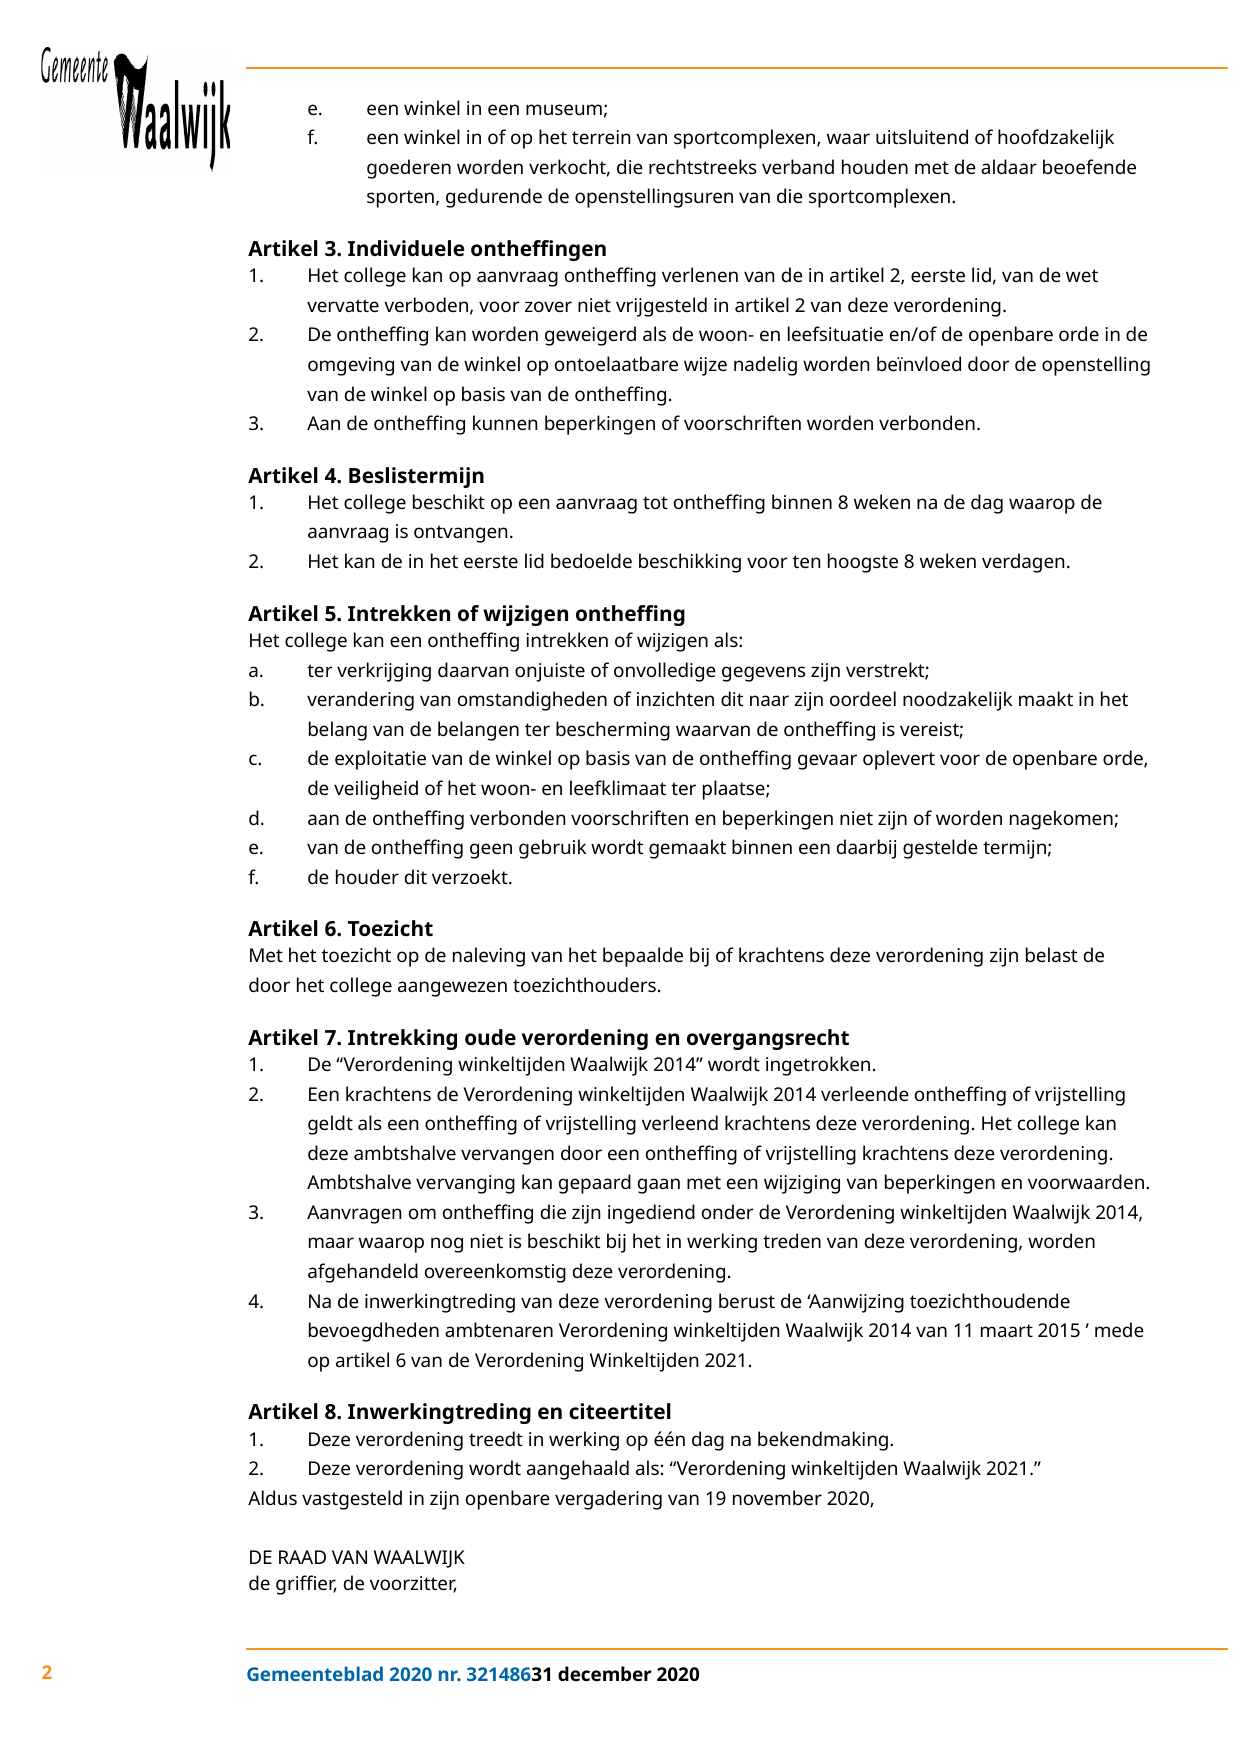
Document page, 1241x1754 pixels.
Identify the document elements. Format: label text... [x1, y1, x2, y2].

text DE RAAD VAN WAALWIJK [248, 1544, 1152, 1570]
text Artikel 4. Beslistermijn [248, 461, 1152, 489]
list aan de ontheffing verbonden voorschriften en beperkingen niet zijn of worden nagekomen; [248, 805, 1152, 830]
list De ontheffing kan worden geweigerd als de woon- en leefsituatie en/of de openbare orde in de omgeving van de winkel op ontoelaatbare wijze nadelig worden beïnvloed door de openstelling van de winkel op basis van de ontheffing. [248, 322, 1152, 406]
text Artikel 3. Individuele ontheffingen [248, 234, 1152, 262]
list Na de inwerkingtreding van deze verordening berust de ‘Aanwijzing toezichthoudende bevoegdheden ambtenaren Verordening winkeltijden Waalwijk 2014 van 11 maart 2015 ’ mede op artikel 6 van de Verordening Winkeltijden 2021. [248, 1288, 1152, 1373]
text Artikel 5. Intrekken of wijzigen ontheffing [248, 599, 1152, 627]
list de houder dit verzoekt. [248, 864, 1152, 889]
picture [41, 47, 231, 172]
list Het college beschikt op een aanvraag tot ontheffing binnen 8 weken na de dag waarop de aanvraag is ontvangen. [248, 489, 1152, 544]
text de griffier, de voorzitter, [248, 1570, 1152, 1596]
list Het kan de in het eerste lid bedoelde beschikking voor ten hoogste 8 weken verdagen. [248, 548, 1152, 574]
list een winkel in een museum; [307, 95, 1152, 121]
list De “Verordening winkeltijden Waalwijk 2014” wordt ingetrokken. [248, 1051, 1152, 1077]
list Deze verordening wordt aangehaald als: “Verordening winkeltijden Waalwijk 2021.” [248, 1455, 1152, 1481]
list een winkel in of op het terrein van sportcomplexen, waar uitsluitend of hoofdzakelijk goederen worden verkocht, die rechtstreeks verband houden met de aldaar beoefende sporten, gedurende de openstellingsuren van die sportcomplexen. [307, 124, 1152, 209]
text Artikel 8. Inwerkingtreding en citeertitel [248, 1397, 1152, 1426]
text Met het toezicht op de naleving van het bepaalde bij of krachtens deze verordening zijn belast de door het college aangewezen toezichthouders. [248, 943, 1152, 998]
list Deze verordening treedt in werking op één dag na bekendmaking. [248, 1426, 1152, 1452]
text Het college kan een ontheffing intrekken of wijzigen als: [248, 627, 1152, 653]
text Aldus vastgesteld in zijn openbare vergadering van 19 november 2020, [248, 1485, 1152, 1511]
list de exploitatie van de winkel op basis van de ontheffing gevaar oplevert voor de openbare orde, de veiligheid of het woon- en leefklimaat ter plaatse; [248, 746, 1152, 801]
list Aanvragen om ontheffing die zijn ingediend onder de Verordening winkeltijden Waalwijk 2014, maar waarop nog niet is beschikt bij het in werking treden van deze verordening, worden afgehandeld overeenkomstig deze verordening. [248, 1199, 1152, 1284]
list Een krachtens de Verordening winkeltijden Waalwijk 2014 verleende ontheffing of vrijstelling geldt als een ontheffing of vrijstelling verleend krachtens deze verordening. Het college kan deze ambtshalve vervangen door een ontheffing of vrijstelling krachtens deze verordening. Ambtshalve vervanging kan gepaard gaan met een wijziging van beperkingen en voorwaarden. [248, 1081, 1152, 1195]
list van de ontheffing geen gebruik wordt gemaakt binnen een daarbij gestelde termijn; [248, 834, 1152, 860]
text Artikel 6. Toezicht [248, 914, 1152, 943]
list Aan de ontheffing kunnen beperkingen of voorschriften worden verbonden. [248, 410, 1152, 436]
list verandering van omstandigheden of inzichten dit naar zijn oordeel noodzakelijk maakt in het belang van de belangen ter bescherming waarvan de ontheffing is vereist; [248, 686, 1152, 742]
list ter verkrijging daarvan onjuiste of onvolledige gegevens zijn verstrekt; [248, 657, 1152, 682]
text Artikel 7. Intrekking oude verordening en overgangsrecht [248, 1023, 1152, 1051]
list Het college kan op aanvraag ontheffing verlenen van de in artikel 2, eerste lid, van de wet vervatte verboden, voor zover niet vrijgesteld in artikel 2 van deze verordening. [248, 262, 1152, 318]
